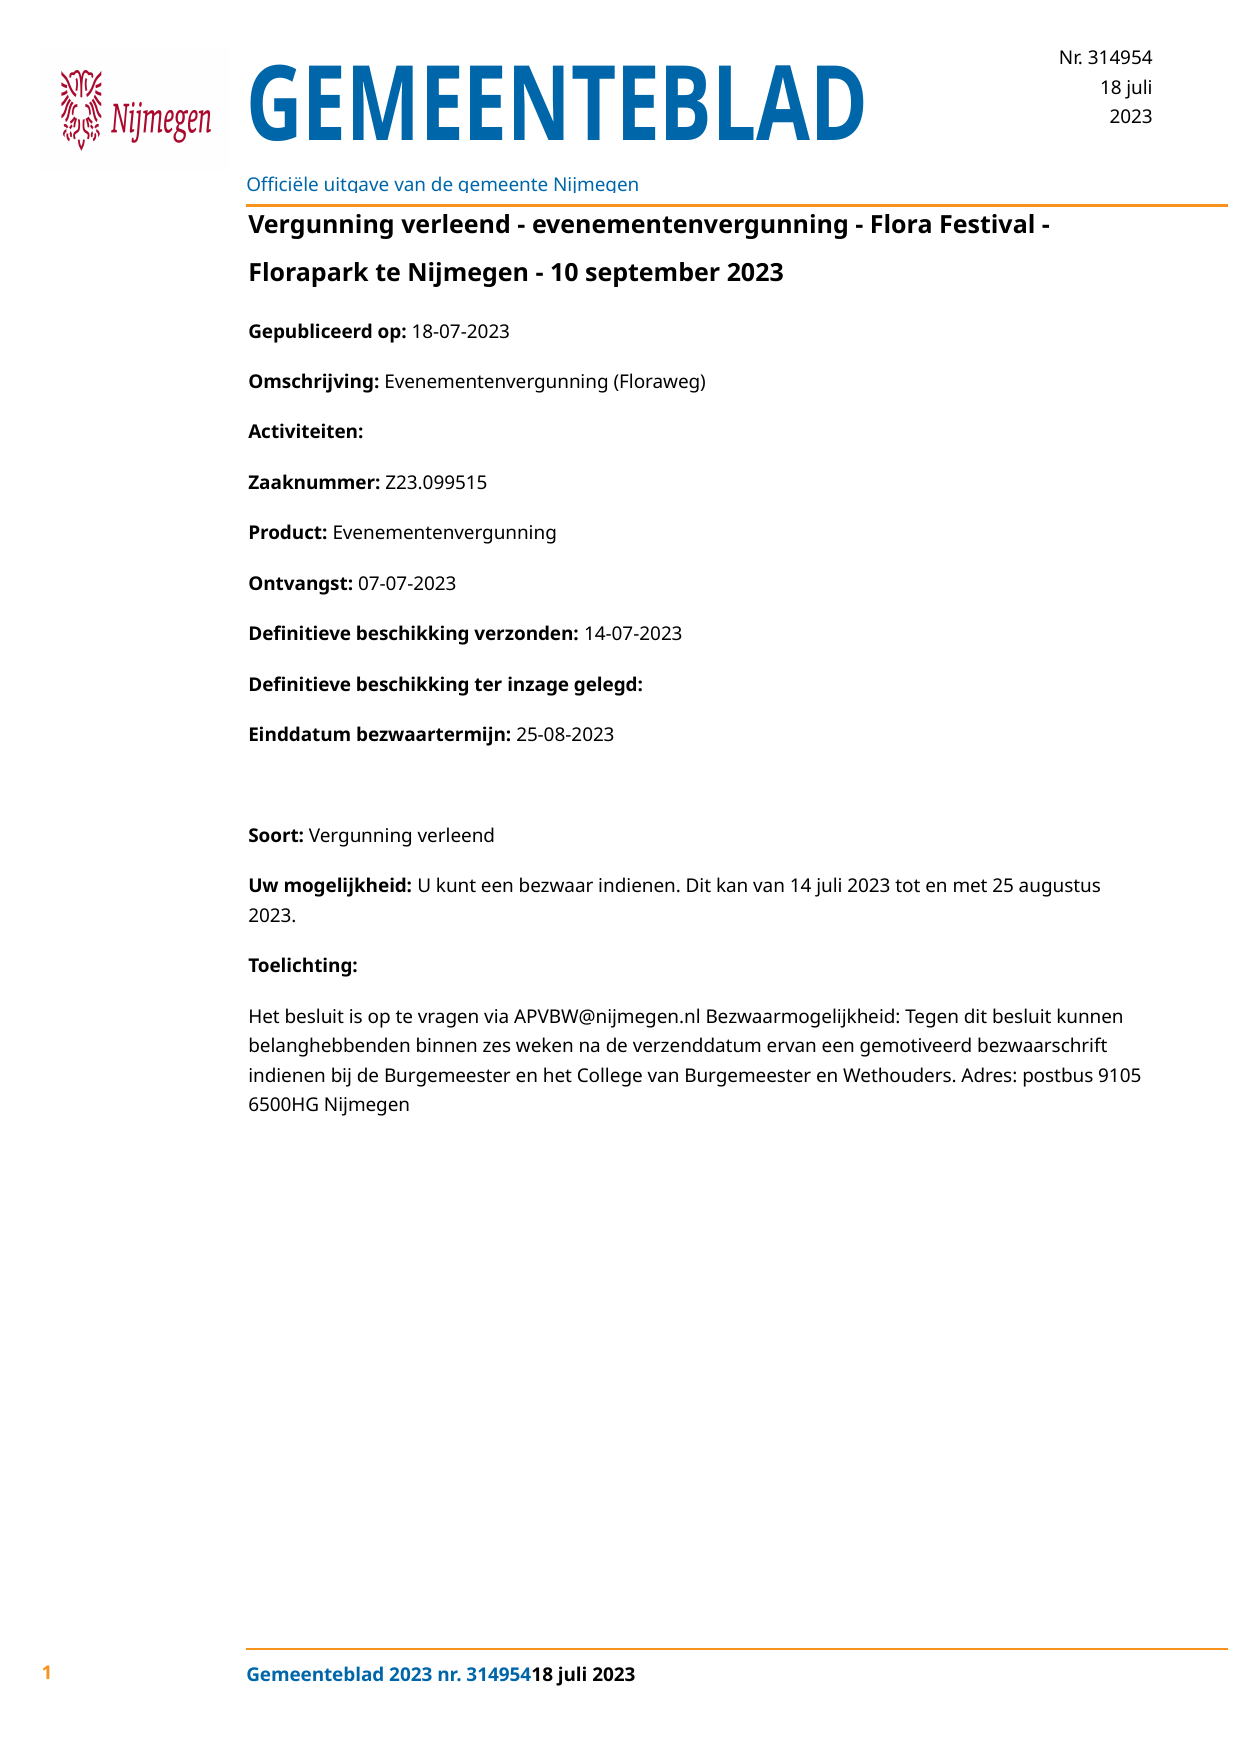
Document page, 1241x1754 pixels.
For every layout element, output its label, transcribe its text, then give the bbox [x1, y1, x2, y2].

text Definitieve beschikking verzonden: 14-07-2023 [248, 620, 1152, 646]
text Omschrijving: Evenementenvergunning (Floraweg) [248, 368, 1152, 394]
text Gepubliceerd op: 18-07-2023 [248, 318, 1152, 344]
text Vergunning verleend - evenementenvergunning - Flora Festival - Florapark te Nijmegen - 10 september 2023 [248, 207, 1152, 288]
picture [41, 47, 231, 172]
text Definitieve beschikking ter inzage gelegd: [248, 671, 1152, 697]
text Einddatum bezwaartermijn: 25-08-2023 [248, 721, 1152, 747]
text Uw mogelijkheid: U kunt een bezwaar indienen. Dit kan van 14 juli 2023 tot en met 25 augustus 2023. [248, 872, 1152, 928]
text Zaaknummer: Z23.099515 [248, 469, 1152, 495]
text Het besluit is op te vragen via APVBW@nijmegen.nl Bezwaarmogelijkheid: Tegen dit besluit kunnen belanghebbenden binnen zes weken na de verzenddatum ervan een gemotiveerd bezwaarschrift indienen bij de Burgemeester en het College van Burgemeester en Wethouders. Adres: postbus 9105 6500HG Nijmegen [248, 1003, 1152, 1117]
text Product: Evenementenvergunning [248, 519, 1152, 545]
text Soort: Vergunning verleend [248, 822, 1152, 848]
text Ontvangst: 07-07-2023 [248, 570, 1152, 596]
text Activiteiten: [248, 419, 1152, 444]
text Toelichting: [248, 952, 1152, 978]
